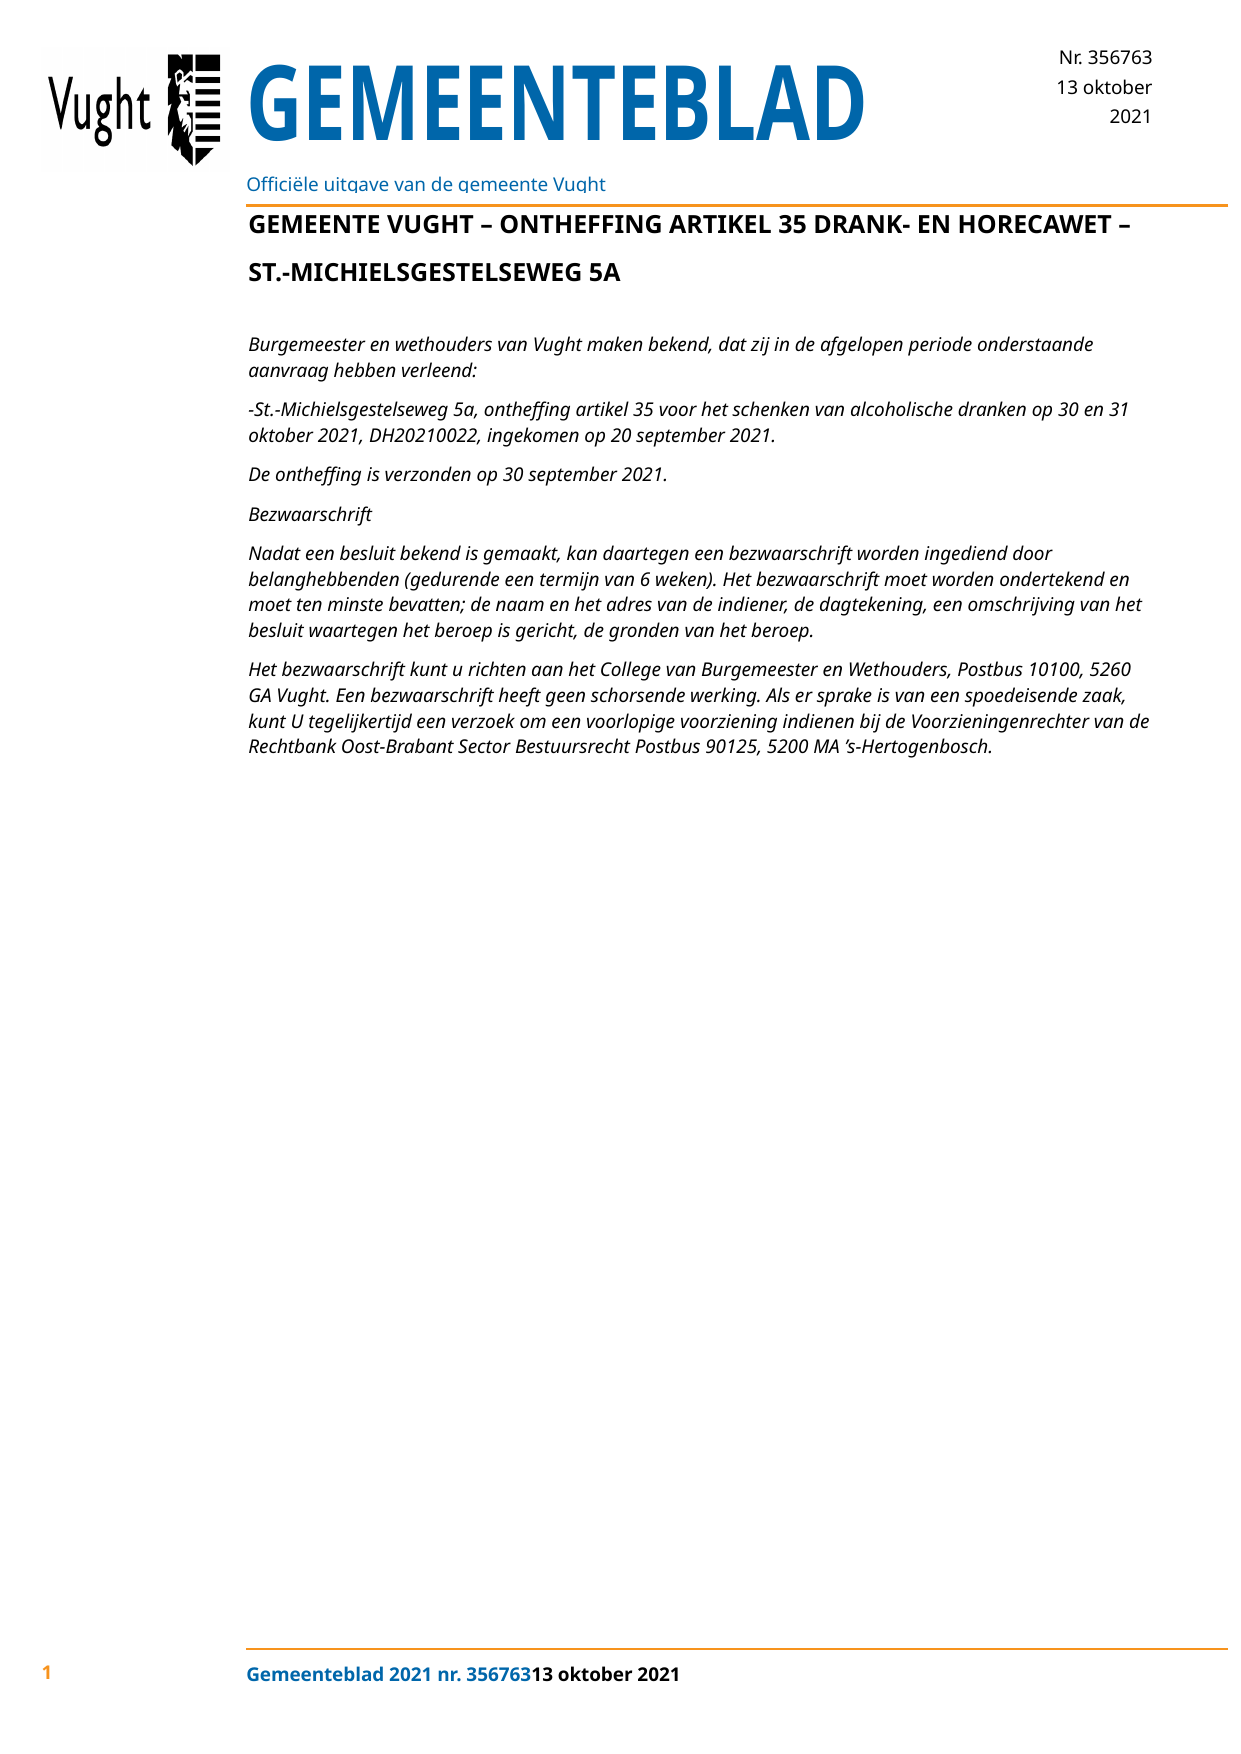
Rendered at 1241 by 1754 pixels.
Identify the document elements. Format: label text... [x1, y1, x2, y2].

text Het bezwaarschrift kunt u richten aan het College van Burgemeester en Wethouders, Postbus 10100, 5260 GA Vught. Een bezwaarschrift heeft geen schorsende werking. Als er sprake is van een spoedeisende zaak, kunt U tegelijkertijd een verzoek om een voorlopige voorziening indienen bij de Voorzieningenrechter van de Rechtbank Oost-Brabant Sector Bestuursrecht Postbus 90125, 5200 MA ’s-Hertogenbosch. [248, 656, 1152, 759]
text -St.-Michielsgestelseweg 5a, ontheffing artikel 35 voor het schenken van alcoholische dranken op 30 en 31 oktober 2021, DH20210022, ingekomen op 20 september 2021. [248, 396, 1152, 448]
text Bezwaarschrift [248, 501, 1152, 526]
text Nadat een besluit bekend is gemaakt, kan daartegen een bezwaarschrift worden ingediend door belanghebbenden (gedurende een termijn van 6 weken). Het bezwaarschrift moet worden ondertekend en moet ten minste bevatten; de naam en het adres van de indiener, de dagtekening, een omschrijving van het besluit waartegen het beroep is gericht, de gronden van het beroep. [248, 540, 1152, 643]
picture [41, 47, 231, 172]
text GEMEENTE VUGHT – ONTHEFFING ARTIKEL 35 DRANK- EN HORECAWET – ST.-MICHIELSGESTELSEWEG 5A [248, 207, 1152, 288]
text De ontheffing is verzonden op 30 september 2021. [248, 461, 1152, 487]
text Burgemeester en wethouders van Vught maken bekend, dat zij in de afgelopen periode onderstaande aanvraag hebben verleend: [248, 331, 1152, 383]
